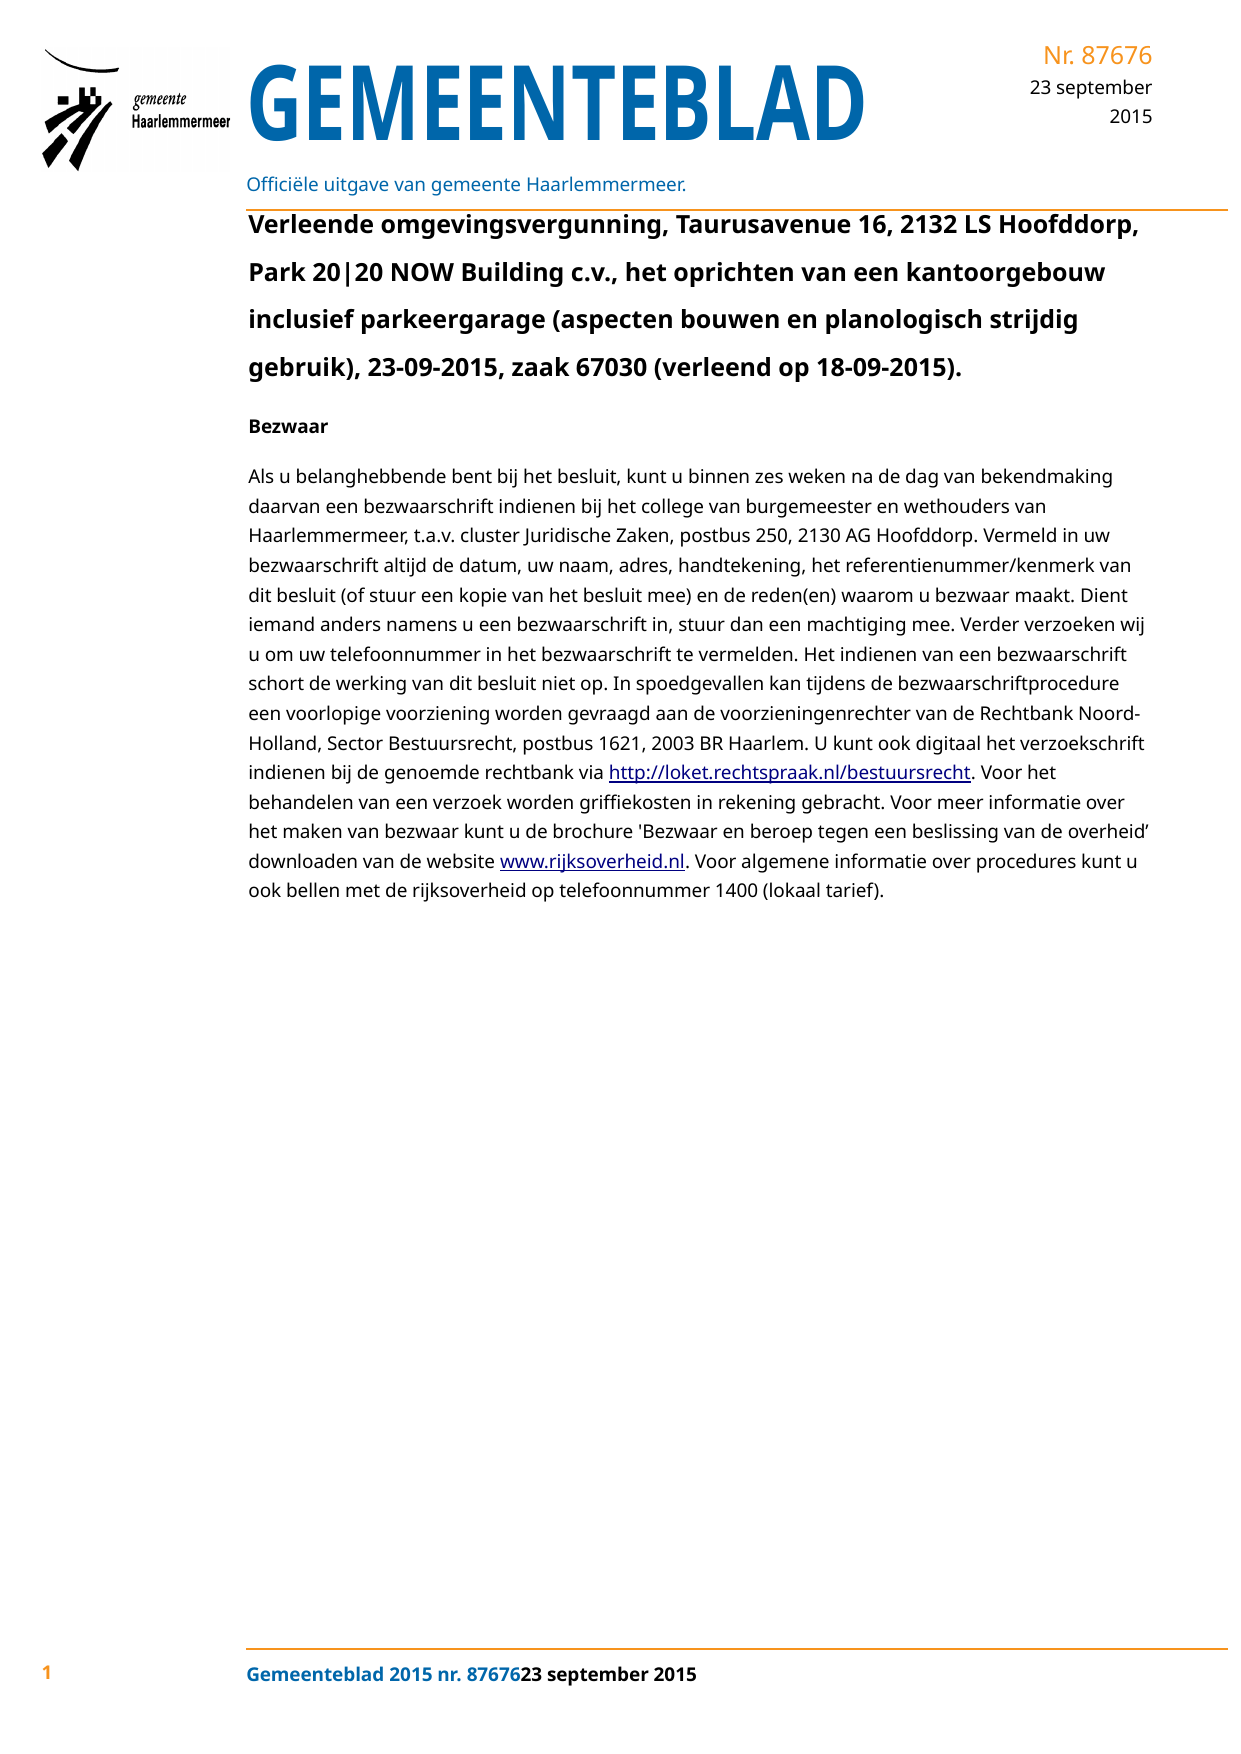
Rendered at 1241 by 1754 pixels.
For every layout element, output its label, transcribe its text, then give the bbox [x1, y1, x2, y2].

picture [41, 47, 231, 172]
text Bezwaar [248, 413, 1152, 439]
text Verleende omgevingsvergunning, Taurusavenue 16, 2132 LS Hoofddorp, Park 20|20 NOW Building c.v., het oprichten van een kantoorgebouw inclusief parkeergarage (aspecten bouwen en planologisch strijdig gebruik), 23-09-2015, zaak 67030 (verleend op 18-09-2015). [248, 211, 1152, 384]
text Als u belanghebbende bent bij het besluit, kunt u binnen zes weken na de dag van bekendmaking daarvan een bezwaarschrift indienen bij het college van burgemeester en wethouders van Haarlemmermeer, t.a.v. cluster Juridische Zaken, postbus 250, 2130 AG Hoofddorp. Vermeld in uw bezwaarschrift altijd de datum, uw naam, adres, handtekening, het referentienummer/kenmerk van dit besluit (of stuur een kopie van het besluit mee) en de reden(en) waarom u bezwaar maakt. Dient iemand anders namens u een bezwaarschrift in, stuur dan een machtiging mee. Verder verzoeken wij u om uw telefoonnummer in het bezwaarschrift te vermelden. Het indienen van een bezwaarschrift schort de werking van dit besluit niet op. In spoedgevallen kan tijdens de bezwaarschriftprocedure een voorlopige voorziening worden gevraagd aan de voorzieningenrechter van de Rechtbank Noord-Holland, Sector Bestuursrecht, postbus 1621, 2003 BR Haarlem. U kunt ook digitaal het verzoekschrift indienen bij de genoemde rechtbank via http://loket.rechtspraak.nl/bestuursrecht. Voor het behandelen van een verzoek worden griffiekosten in rekening gebracht. Voor meer informatie over het maken van bezwaar kunt u de brochure 'Bezwaar en beroep tegen een beslissing van de overheid’ downloaden van de website www.rijksoverheid.nl. Voor algemene informatie over procedures kunt u ook bellen met de rijksoverheid op telefoonnummer 1400 (lokaal tarief). [248, 463, 1152, 903]
